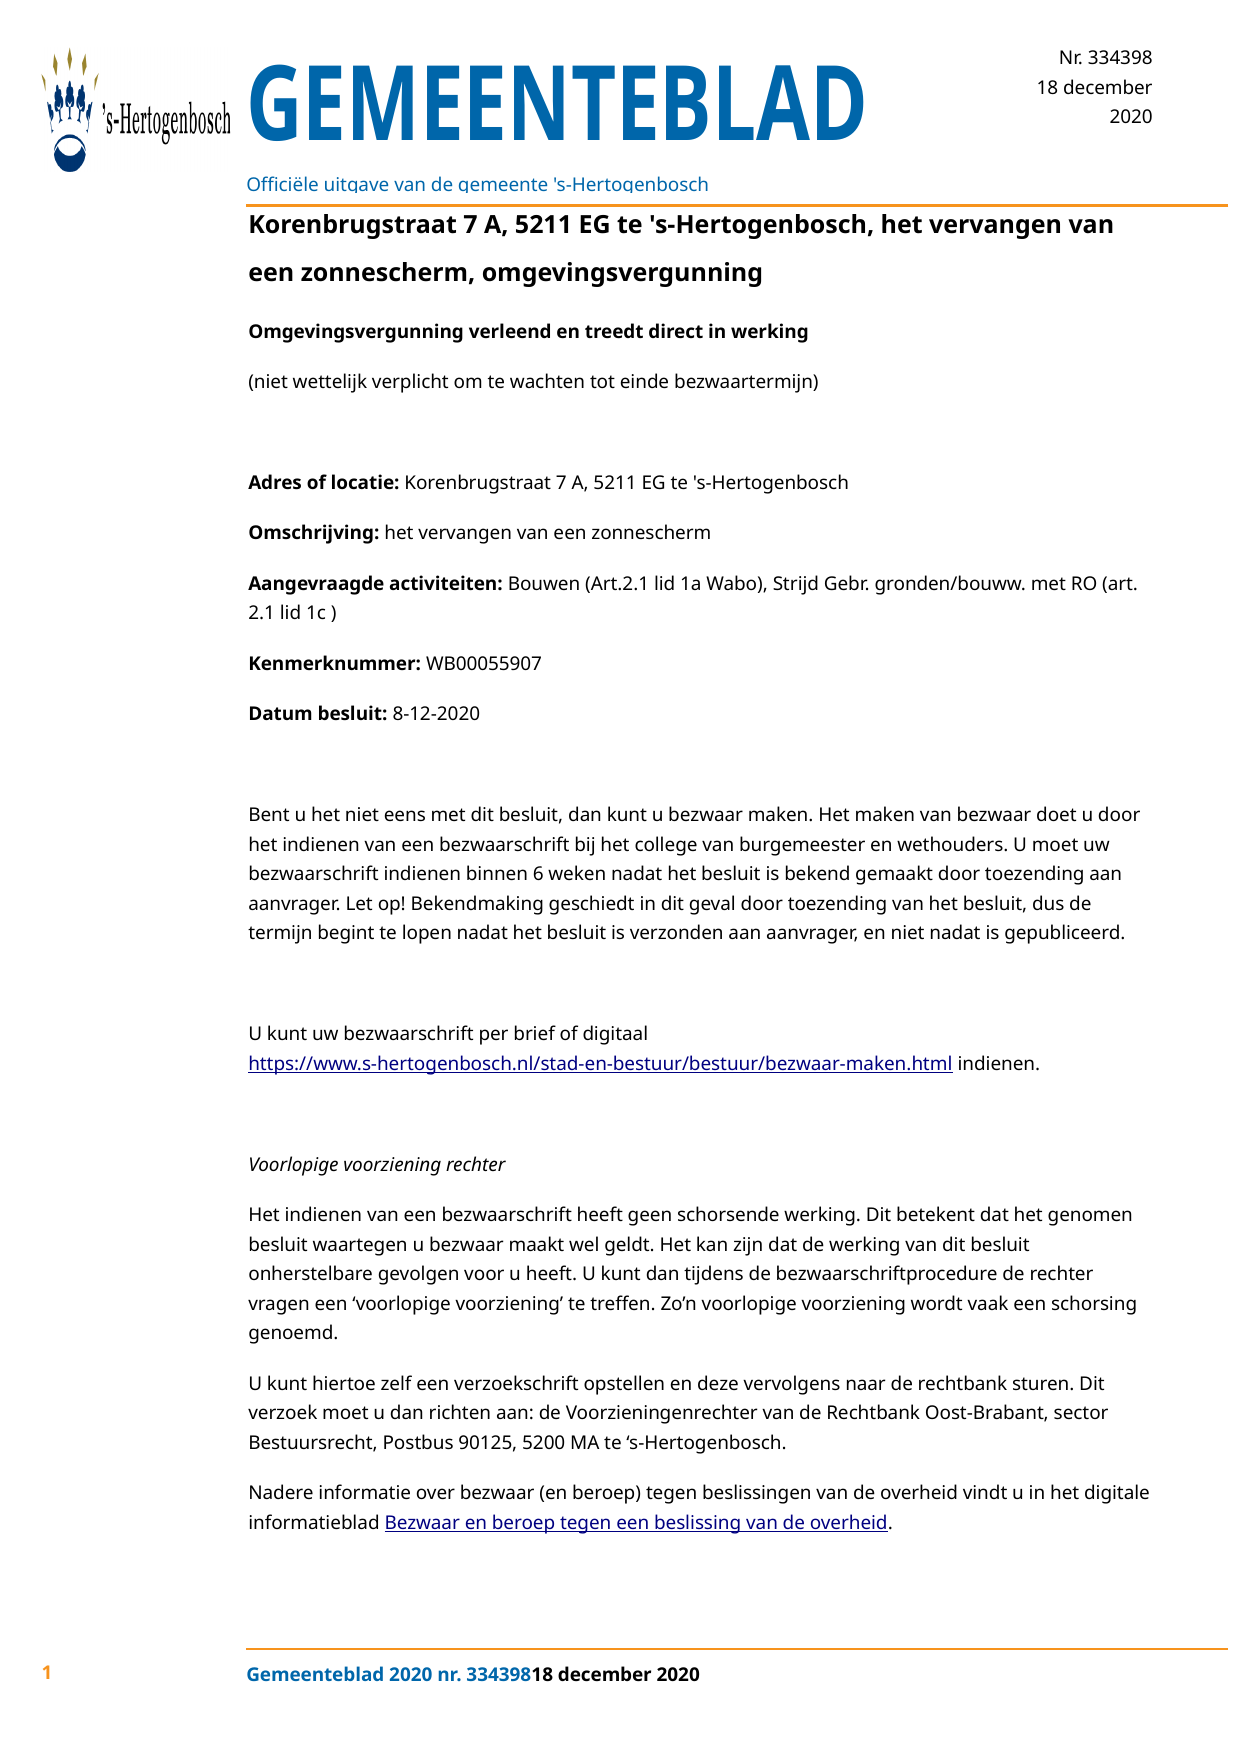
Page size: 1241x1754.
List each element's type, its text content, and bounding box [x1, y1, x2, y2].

text Adres of locatie: Korenbrugstraat 7 A, 5211 EG te 's-Hertogenbosch [248, 469, 1152, 495]
text Datum besluit: 8-12-2020 [248, 700, 1152, 726]
text Bent u het niet eens met dit besluit, dan kunt u bezwaar maken. Het maken van bezwaar doet u door het indienen van een bezwaarschrift bij het college van burgemeester en wethouders. U moet uw bezwaarschrift indienen binnen 6 weken nadat het besluit is bekend gemaakt door toezending aan aanvrager. Let op! Bekendmaking geschiedt in dit geval door toezending van het besluit, dus de termijn begint te lopen nadat het besluit is verzonden aan aanvrager, en niet nadat is gepubliceerd. [248, 801, 1152, 945]
text Kenmerknummer: WB00055907 [248, 650, 1152, 676]
text Omschrijving: het vervangen van een zonnescherm [248, 519, 1152, 545]
text Nadere informatie over bezwaar (en beroep) tegen beslissingen van de overheid vindt u in het digitale informatieblad Bezwaar en beroep tegen een beslissing van de overheid. [248, 1479, 1152, 1535]
text Aangevraagde activiteiten: Bouwen (Art.2.1 lid 1a Wabo), Strijd Gebr. gronden/bouww. met RO (art. 2.1 lid 1c ) [248, 570, 1152, 625]
text U kunt uw bezwaarschrift per brief of digitaal https://www.s-hertogenbosch.nl/stad-en-bestuur/bestuur/bezwaar-maken.html indienen. [248, 1020, 1152, 1076]
text Omgevingsvergunning verleend en treedt direct in werking [248, 318, 1152, 344]
text Korenbrugstraat 7 A, 5211 EG te 's-Hertogenbosch, het vervangen van een zonnescherm, omgevingsvergunning [248, 207, 1152, 288]
text (niet wettelijk verplicht om te wachten tot einde bezwaartermijn) [248, 368, 1152, 394]
text Het indienen van een bezwaarschrift heeft geen schorsende werking. Dit betekent dat het genomen besluit waartegen u bezwaar maakt wel geldt. Het kan zijn dat de werking van dit besluit onherstelbare gevolgen voor u heeft. U kunt dan tijdens de bezwaarschriftprocedure de rechter vragen een ‘voorlopige voorziening’ te treffen. Zo’n voorlopige voorziening wordt vaak een schorsing genoemd. [248, 1201, 1152, 1345]
text Voorlopige voorziening rechter [248, 1151, 1152, 1177]
text U kunt hiertoe zelf een verzoekschrift opstellen en deze vervolgens naar de rechtbank sturen. Dit verzoek moet u dan richten aan: de Voorzieningenrechter van de Rechtbank Oost-Brabant, sector Bestuursrecht, Postbus 90125, 5200 MA te ‘s-Hertogenbosch. [248, 1370, 1152, 1455]
picture [41, 47, 231, 172]
